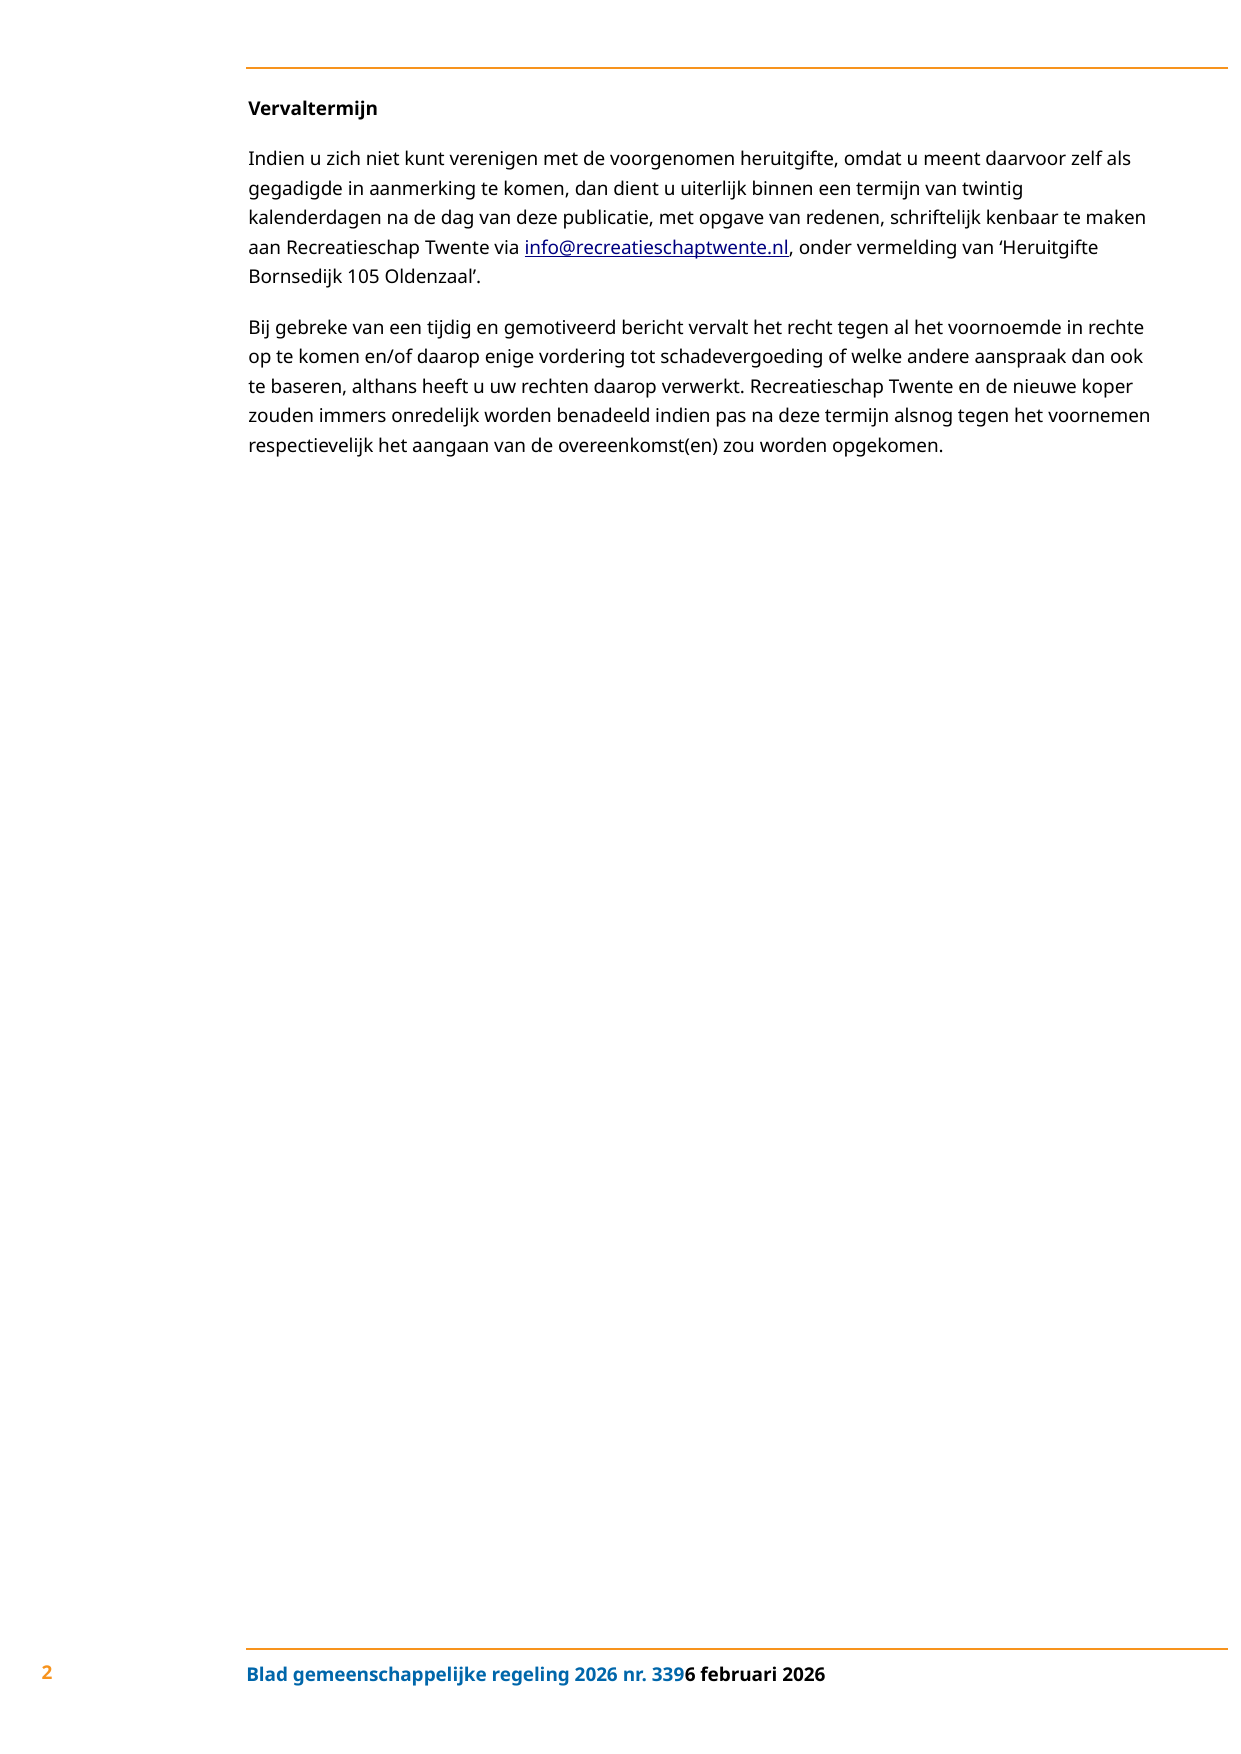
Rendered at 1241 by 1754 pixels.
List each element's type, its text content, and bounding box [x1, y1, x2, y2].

text Indien u zich niet kunt verenigen met de voorgenomen heruitgifte, omdat u meent daarvoor zelf als gegadigde in aanmerking te komen, dan dient u uiterlijk binnen een termijn van twintig kalenderdagen na de dag van deze publicatie, met opgave van redenen, schriftelijk kenbaar te maken aan Recreatieschap Twente via info@recreatieschaptwente.nl, onder vermelding van ‘Heruitgifte Bornsedijk 105 Oldenzaal’. [248, 145, 1152, 289]
text Vervaltermijn [248, 95, 1152, 121]
picture [41, 47, 231, 172]
text Bij gebreke van een tijdig en gemotiveerd bericht vervalt het recht tegen al het voornoemde in rechte op te komen en/of daarop enige vordering tot schadevergoeding of welke andere aanspraak dan ook te baseren, althans heeft u uw rechten daarop verwerkt. Recreatieschap Twente en de nieuwe koper zouden immers onredelijk worden benadeeld indien pas na deze termijn alsnog tegen het voornemen respectievelijk het aangaan van de overeenkomst(en) zou worden opgekomen. [248, 314, 1152, 458]
